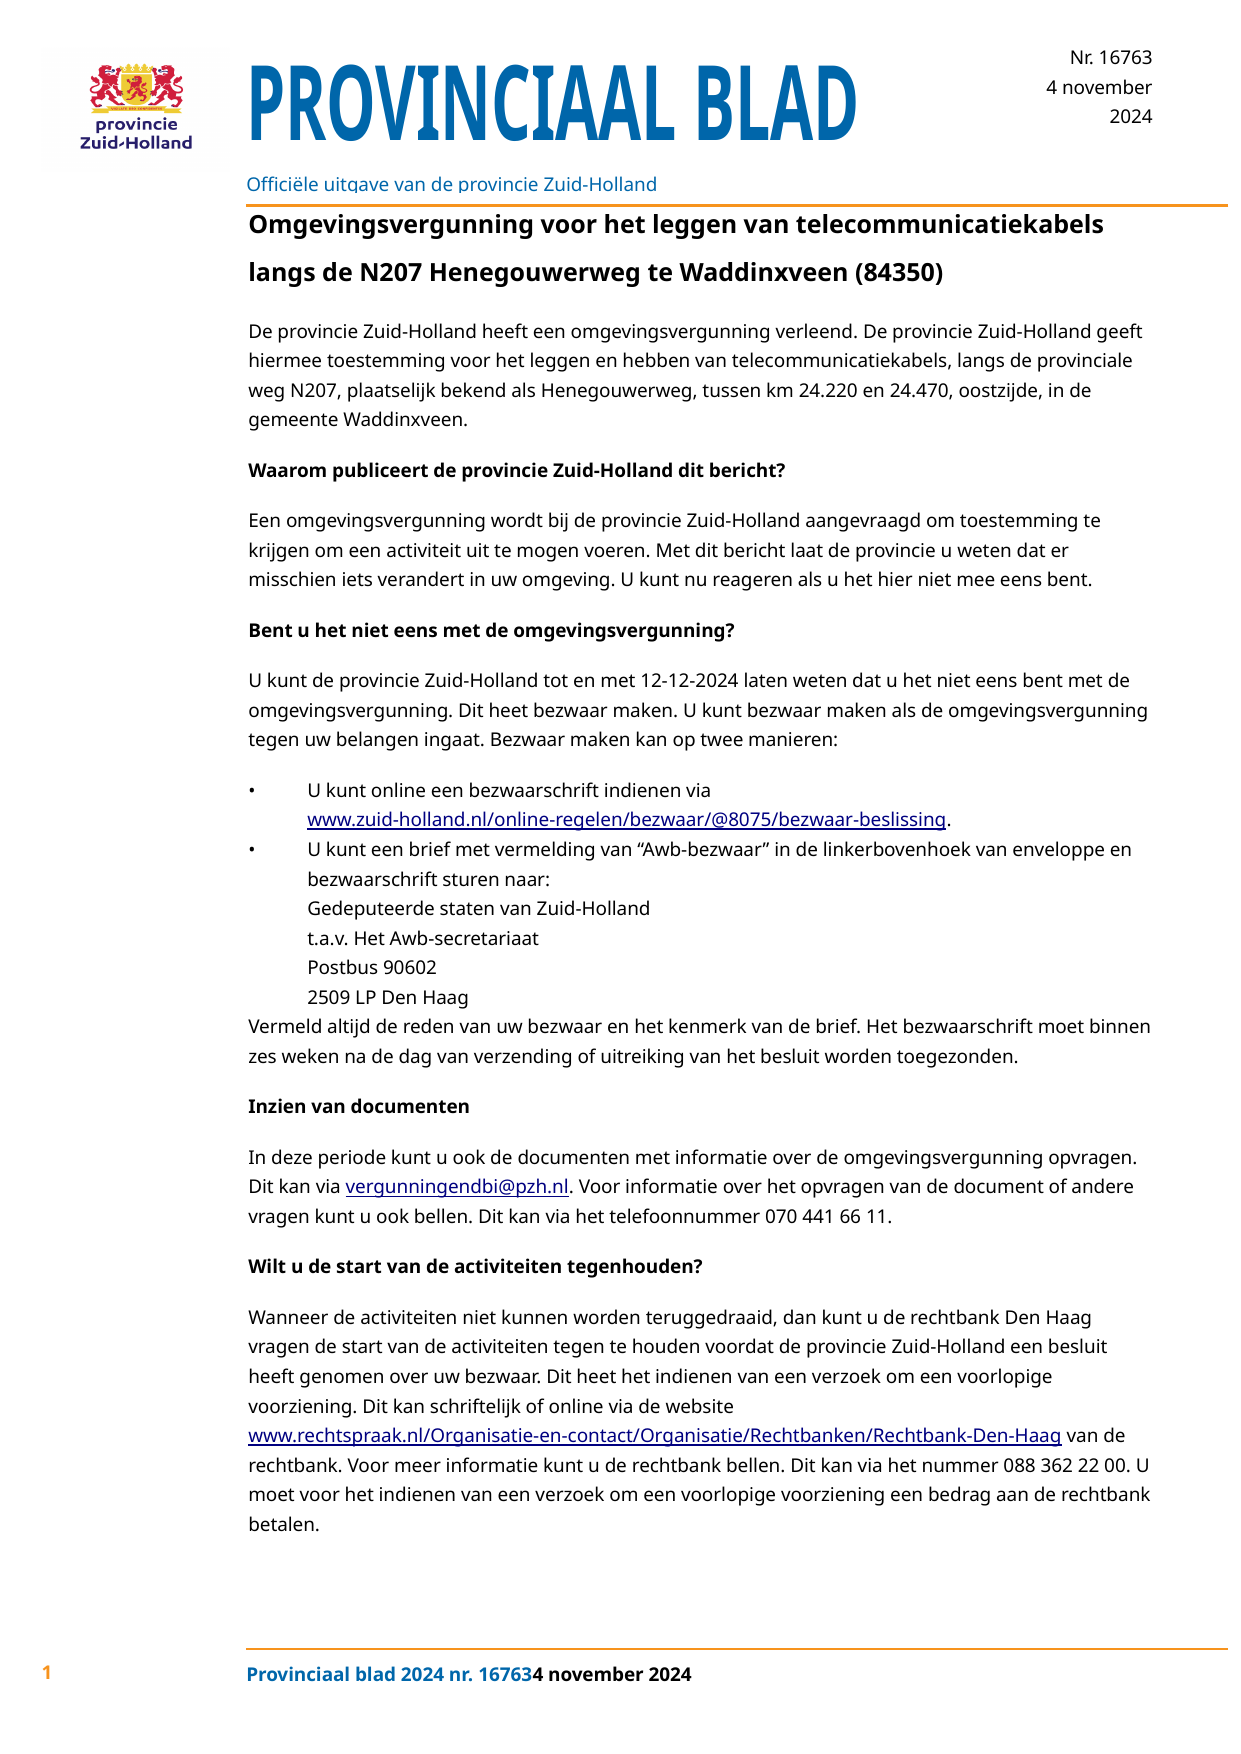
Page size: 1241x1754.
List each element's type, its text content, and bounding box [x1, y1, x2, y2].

text In deze periode kunt u ook de documenten met informatie over de omgevingsvergunning opvragen. Dit kan via vergunningendbi@pzh.nl. Voor informatie over het opvragen van de document of andere vragen kunt u ook bellen. Dit kan via het telefoonnummer 070 441 66 11. [248, 1144, 1152, 1229]
text Inzien van documenten [248, 1094, 1152, 1119]
list Gedeputeerde staten van Zuid-Holland [248, 895, 1152, 921]
text Bent u het niet eens met de omgevingsvergunning? [248, 617, 1152, 643]
list U kunt online een bezwaarschrift indienen via www.zuid-holland.nl/online-regelen/bezwaar/@8075/bezwaar-beslissing. [248, 777, 1152, 832]
text Waarom publiceert de provincie Zuid-Holland dit bericht? [248, 457, 1152, 483]
text Omgevingsvergunning voor het leggen van telecommunicatiekabels langs de N207 Henegouwerweg te Waddinxveen (84350) [248, 207, 1152, 288]
text U kunt de provincie Zuid-Holland tot en met 12-12-2024 laten weten dat u het niet eens bent met de omgevingsvergunning. Dit heet bezwaar maken. U kunt bezwaar maken als de omgevingsvergunning tegen uw belangen ingaat. Bezwaar maken kan op twee manieren: [248, 667, 1152, 752]
list t.a.v. Het Awb-secretariaat [248, 925, 1152, 951]
picture [41, 47, 231, 172]
text Een omgevingsvergunning wordt bij de provincie Zuid-Holland aangevraagd om toestemming te krijgen om een activiteit uit te mogen voeren. Met dit bericht laat de provincie u weten dat er misschien iets verandert in uw omgeving. U kunt nu reageren als u het hier niet mee eens bent. [248, 507, 1152, 592]
text De provincie Zuid-Holland heeft een omgevingsvergunning verleend. De provincie Zuid-Holland geeft hiermee toestemming voor het leggen en hebben van telecommunicatiekabels, langs de provinciale weg N207, plaatselijk bekend als Henegouwerweg, tussen km 24.220 en 24.470, oostzijde, in de gemeente Waddinxveen. [248, 318, 1152, 432]
list U kunt een brief met vermelding van “Awb-bezwaar” in de linkerbovenhoek van enveloppe en bezwaarschrift sturen naar: [248, 836, 1152, 892]
list Postbus 90602 [248, 954, 1152, 980]
list 2509 LP Den Haag [248, 984, 1152, 1010]
text Vermeld altijd de reden van uw bezwaar en het kenmerk van de brief. Het bezwaarschrift moet binnen zes weken na de dag van verzending of uitreiking van het besluit worden toegezonden. [248, 1014, 1152, 1069]
text Wilt u de start van de activiteiten tegenhouden? [248, 1254, 1152, 1279]
text Wanneer de activiteiten niet kunnen worden teruggedraaid, dan kunt u de rechtbank Den Haag vragen de start van de activiteiten tegen te houden voordat de provincie Zuid-Holland een besluit heeft genomen over uw bezwaar. Dit heet het indienen van een verzoek om een voorlopige voorziening. Dit kan schriftelijk of online via de website www.rechtspraak.nl/Organisatie-en-contact/Organisatie/Rechtbanken/Rechtbank-Den-Haag van de rechtbank. Voor meer informatie kunt u de rechtbank bellen. Dit kan via het nummer 088 362 22 00. U moet voor het indienen van een verzoek om een voorlopige voorziening een bedrag aan de rechtbank betalen. [248, 1304, 1152, 1537]
